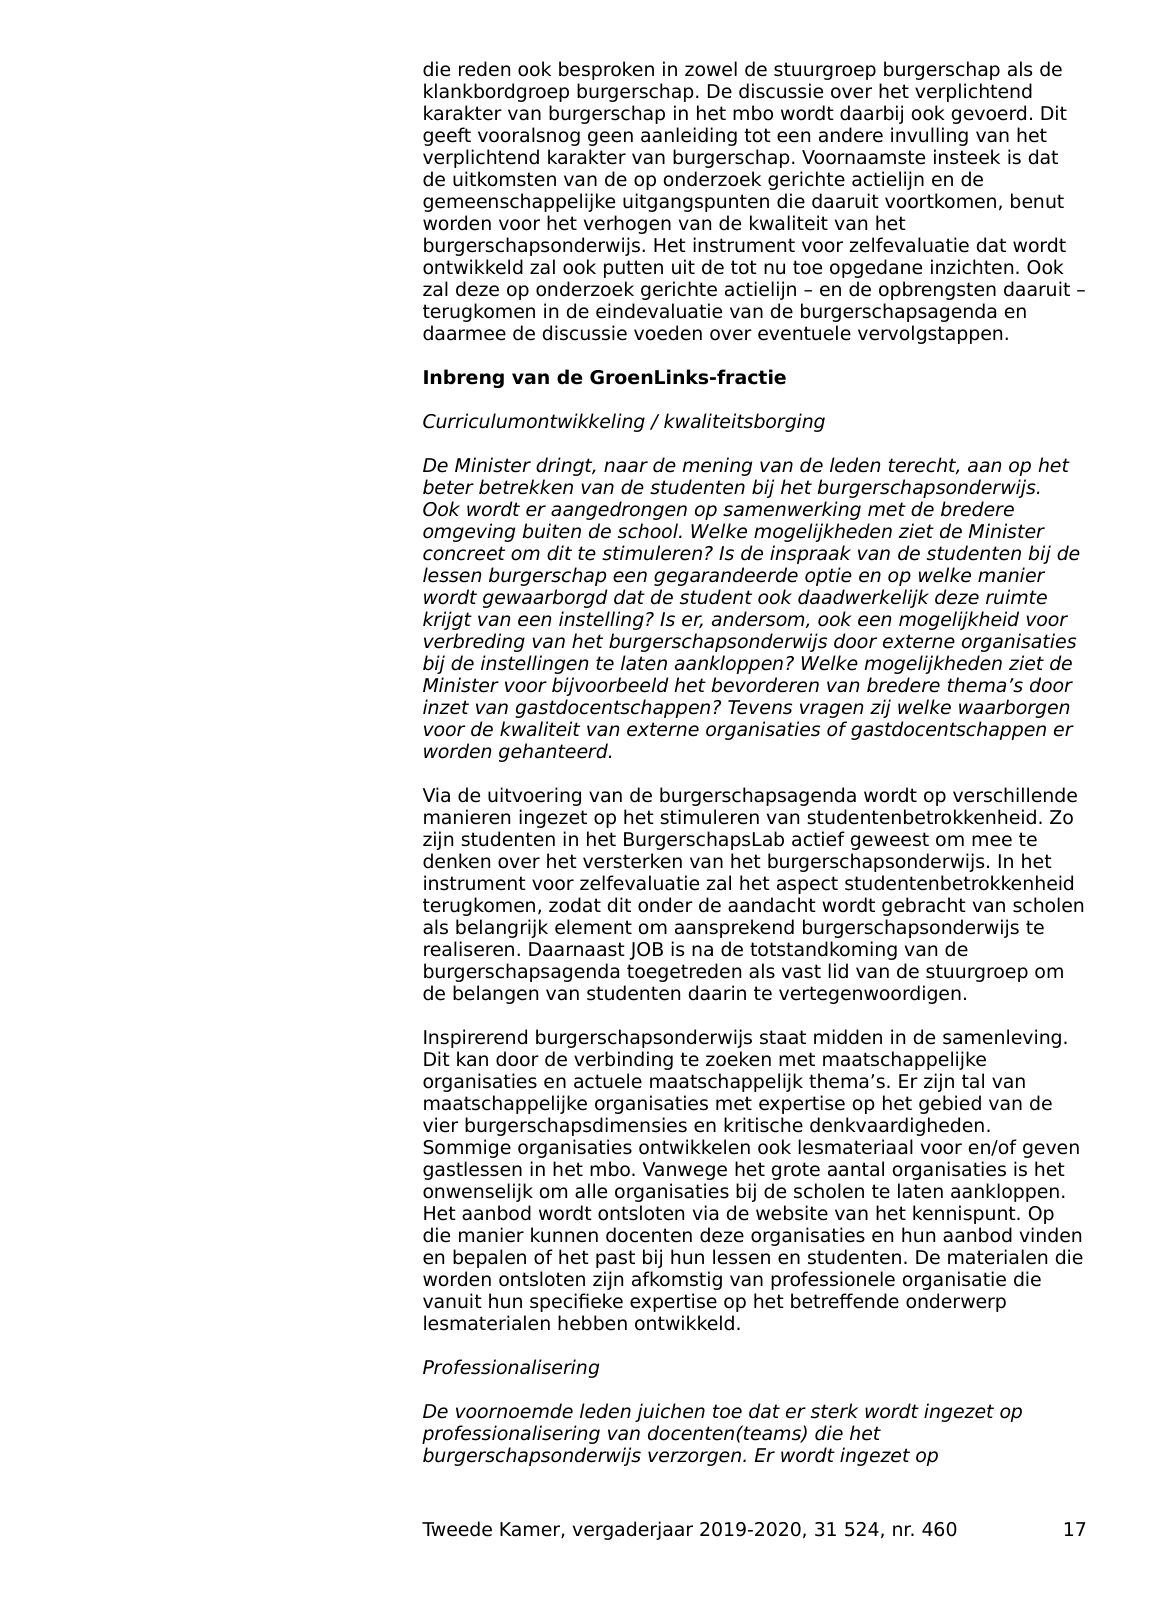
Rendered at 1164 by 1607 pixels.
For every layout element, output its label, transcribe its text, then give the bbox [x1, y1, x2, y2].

text Inspirerend burgerschapsonderwijs staat midden in de samenleving. Dit kan door de verbinding te zoeken met maatschappelijke organisaties en actuele maatschappelijk thema’s. Er zijn tal van maatschappelijke organisaties met expertise op het gebied van de vier burgerschapsdimensies en kritische denkvaardigheden. Sommige organisaties ontwikkelen ook lesmateriaal voor en/of geven gastlessen in het mbo. Vanwege het grote aantal organisaties is het onwenselijk om alle organisaties bij de scholen te laten aankloppen. Het aanbod wordt ontsloten via de website van het kennispunt. Op die manier kunnen docenten deze organisaties en hun aanbod vinden en bepalen of het past bij hun lessen en studenten. De materialen die worden ontsloten zijn afkomstig van professionele organisatie die vanuit hun specifieke expertise op het betreffende onderwerp lesmaterialen hebben ontwikkeld. [422, 1027, 1087, 1335]
subtitle Curriculumontwikkeling / kwaliteitsborging [422, 411, 1087, 433]
text Via de uitvoering van de burgerschapsagenda wordt op verschillende manieren ingezet op het stimuleren van studentenbetrokkenheid. Zo zijn studenten in het BurgerschapsLab actief geweest om mee te denken over het versterken van het burgerschapsonderwijs. In het instrument voor zelfevaluatie zal het aspect studentenbetrokkenheid terugkomen, zodat dit onder de aandacht wordt gebracht van scholen als belangrijk element om aansprekend burgerschapsonderwijs te realiseren. Daarnaast JOB is na de totstandkoming van de burgerschapsagenda toegetreden als vast lid van de stuurgroep om de belangen van studenten daarin te vertegenwoordigen. [422, 785, 1087, 1005]
text die reden ook besproken in zowel de stuurgroep burgerschap als de klankbordgroep burgerschap. De discussie over het verplichtend karakter van burgerschap in het mbo wordt daarbij ook gevoerd. Dit geeft vooralsnog geen aanleiding tot een andere invulling van het verplichtend karakter van burgerschap. Voornaamste insteek is dat de uitkomsten van de op onderzoek gerichte actielijn en de gemeenschappelijke uitgangspunten die daaruit voortkomen, benut worden voor het verhogen van de kwaliteit van het burgerschapsonderwijs. Het instrument voor zelfevaluatie dat wordt ontwikkeld zal ook putten uit de tot nu toe opgedane inzichten. Ook zal deze op onderzoek gerichte actielijn – en de opbrengsten daaruit – terugkomen in de eindevaluatie van de burgerschapsagenda en daarmee de discussie voeden over eventuele vervolgstappen. [422, 59, 1087, 345]
text De voornoemde leden juichen toe dat er sterk wordt ingezet op professionalisering van docenten(teams) die het burgerschapsonderwijs verzorgen. Er wordt ingezet op [422, 1401, 1087, 1467]
text De Minister dringt, naar de mening van de leden terecht, aan op het beter betrekken van de studenten bij het burgerschapsonderwijs. Ook wordt er aangedrongen op samenwerking met de bredere omgeving buiten de school. Welke mogelijkheden ziet de Minister concreet om dit te stimuleren? Is de inspraak van de studenten bij de lessen burgerschap een gegarandeerde optie en op welke manier wordt gewaarborgd dat de student ook daadwerkelijk deze ruimte krijgt van een instelling? Is er, andersom, ook een mogelijkheid voor verbreding van het burgerschapsonderwijs door externe organisaties bij de instellingen te laten aankloppen? Welke mogelijkheden ziet de Minister voor bijvoorbeeld het bevorderen van bredere thema’s door inzet van gastdocentschappen? Tevens vragen zij welke waarborgen voor de kwaliteit van externe organisaties of gastdocentschappen er worden gehanteerd. [422, 455, 1087, 763]
subtitle Professionalisering [422, 1357, 1087, 1379]
subtitle Inbreng van de GroenLinks-fractie [422, 367, 1087, 389]
